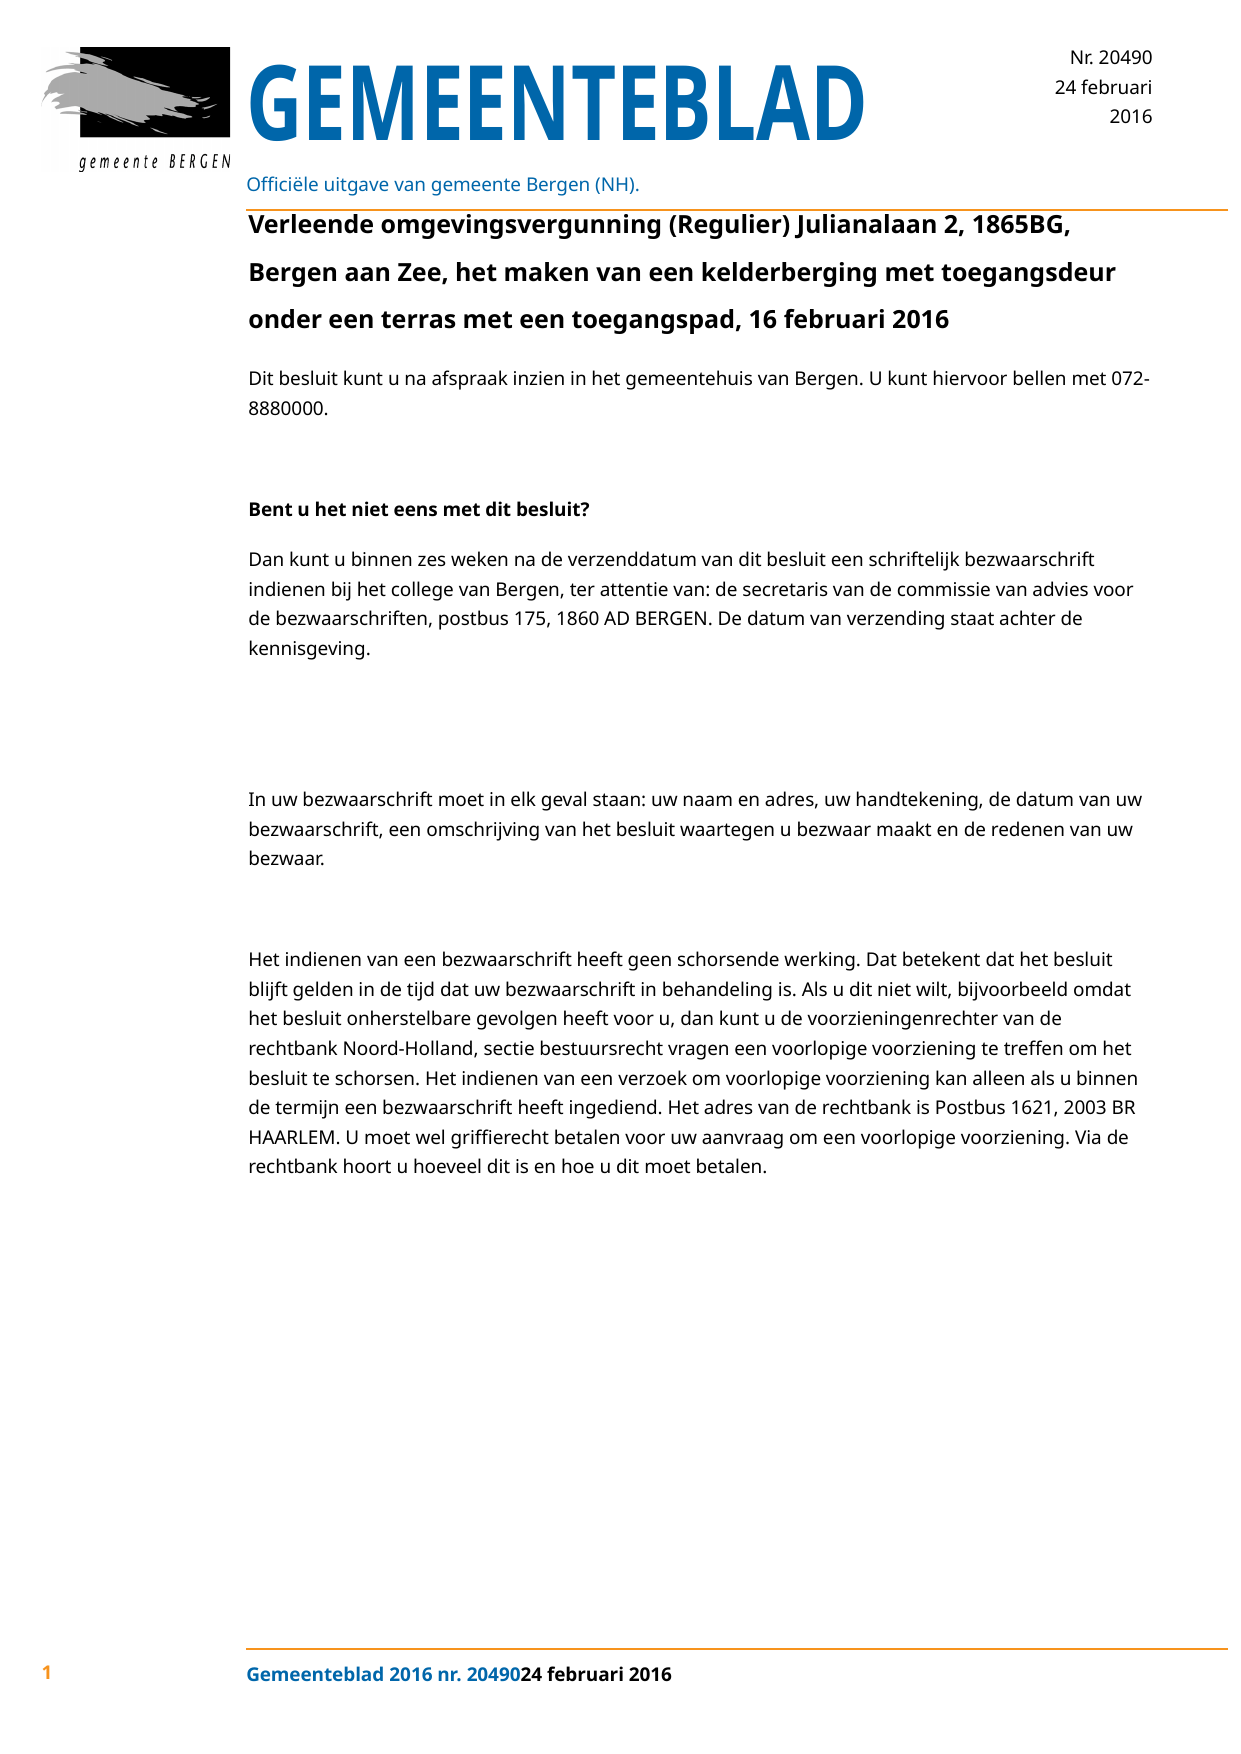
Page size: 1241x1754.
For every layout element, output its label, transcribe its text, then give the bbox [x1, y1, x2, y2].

text In uw bezwaarschrift moet in elk geval staan: uw naam en adres, uw handtekening, de datum van uw bezwaarschrift, een omschrijving van het besluit waartegen u bezwaar maakt en de redenen van uw bezwaar. [248, 786, 1152, 871]
text Dan kunt u binnen zes weken na de verzenddatum van dit besluit een schriftelijk bezwaarschrift indienen bij het college van Bergen, ter attentie van: de secretaris van de commissie van advies voor de bezwaarschriften, postbus 175, 1860 AD BERGEN. De datum van verzending staat achter de kennisgeving. [248, 546, 1152, 661]
text Bent u het niet eens met dit besluit? [248, 496, 1152, 522]
text Verleende omgevingsvergunning (Regulier) Julianalaan 2, 1865BG, Bergen aan Zee, het maken van een kelderberging met toegangsdeur onder een terras met een toegangspad, 16 februari 2016 [248, 211, 1152, 336]
picture [41, 47, 231, 172]
text Dit besluit kunt u na afspraak inzien in het gemeentehuis van Bergen. U kunt hiervoor bellen met 072-8880000. [248, 366, 1152, 421]
text Het indienen van een bezwaarschrift heeft geen schorsende werking. Dat betekent dat het besluit blijft gelden in de tijd dat uw bezwaarschrift in behandeling is. Als u dit niet wilt, bijvoorbeeld omdat het besluit onherstelbare gevolgen heeft voor u, dan kunt u de voorzieningenrechter van de rechtbank Noord-Holland, sectie bestuursrecht vragen een voorlopige voorziening te treffen om het besluit te schorsen. Het indienen van een verzoek om voorlopige voorziening kan alleen als u binnen de termijn een bezwaarschrift heeft ingediend. Het adres van de rechtbank is Postbus 1621, 2003 BR HAARLEM. U moet wel griffierecht betalen voor uw aanvraag om een voorlopige voorziening. Via de rechtbank hoort u hoeveel dit is en hoe u dit moet betalen. [248, 946, 1152, 1179]
